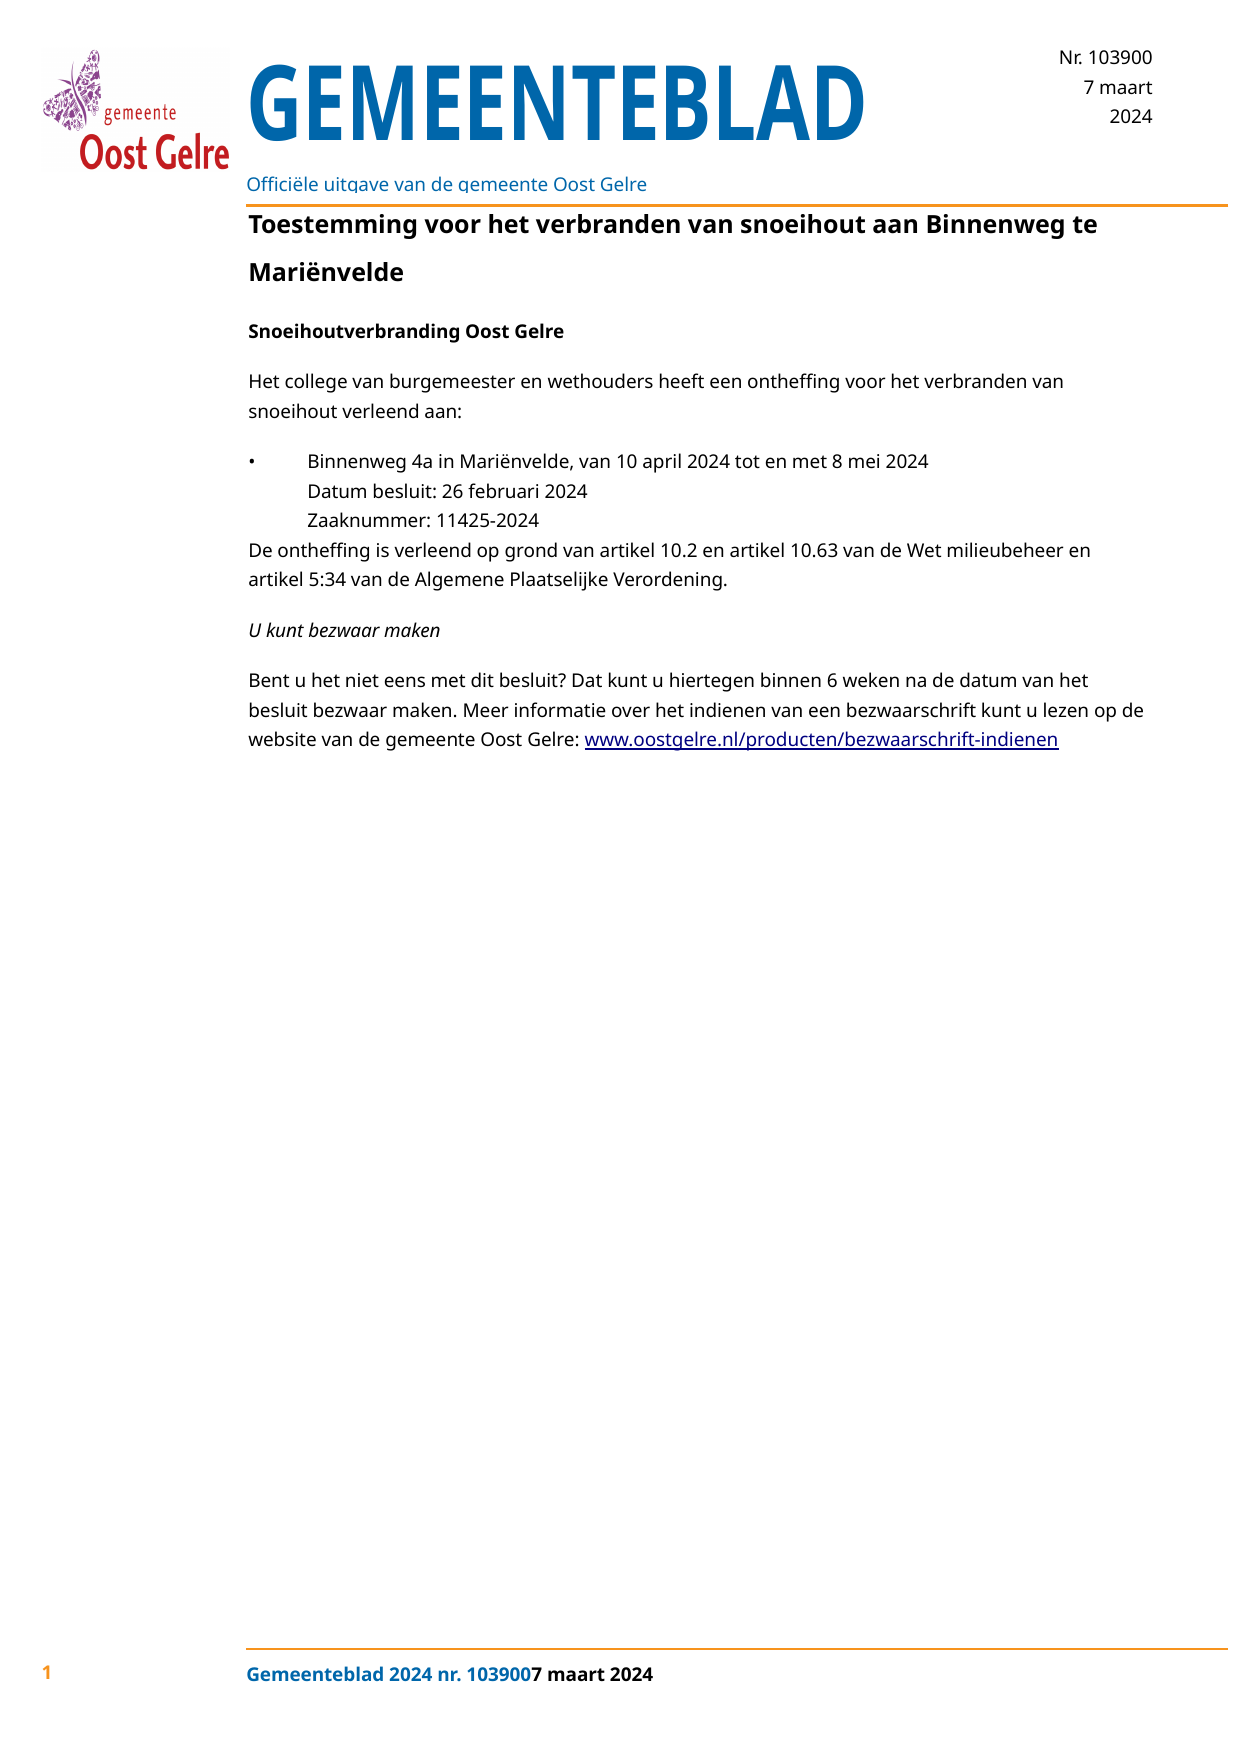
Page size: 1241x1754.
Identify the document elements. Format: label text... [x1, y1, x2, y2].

list Binnenweg 4a in Mariënvelde, van 10 april 2024 tot en met 8 mei 2024 [248, 448, 1152, 474]
list Datum besluit: 26 februari 2024 [248, 478, 1152, 504]
text Snoeihoutverbranding Oost Gelre [248, 318, 1152, 344]
text De ontheffing is verleend op grond van artikel 10.2 en artikel 10.63 van de Wet milieubeheer en artikel 5:34 van de Algemene Plaatselijke Verordening. [248, 537, 1152, 592]
list Zaaknummer: 11425-2024 [248, 507, 1152, 533]
text Toestemming voor het verbranden van snoeihout aan Binnenweg te Mariënvelde [248, 207, 1152, 288]
text U kunt bezwaar maken [248, 617, 1152, 643]
text Het college van burgemeester en wethouders heeft een ontheffing voor het verbranden van snoeihout verleend aan: [248, 368, 1152, 424]
picture [41, 47, 231, 172]
text Bent u het niet eens met dit besluit? Dat kunt u hiertegen binnen 6 weken na de datum van het besluit bezwaar maken. Meer informatie over het indienen van een bezwaarschrift kunt u lezen op de website van de gemeente Oost Gelre: www.oostgelre.nl/producten/bezwaarschrift-indienen [248, 667, 1152, 752]
